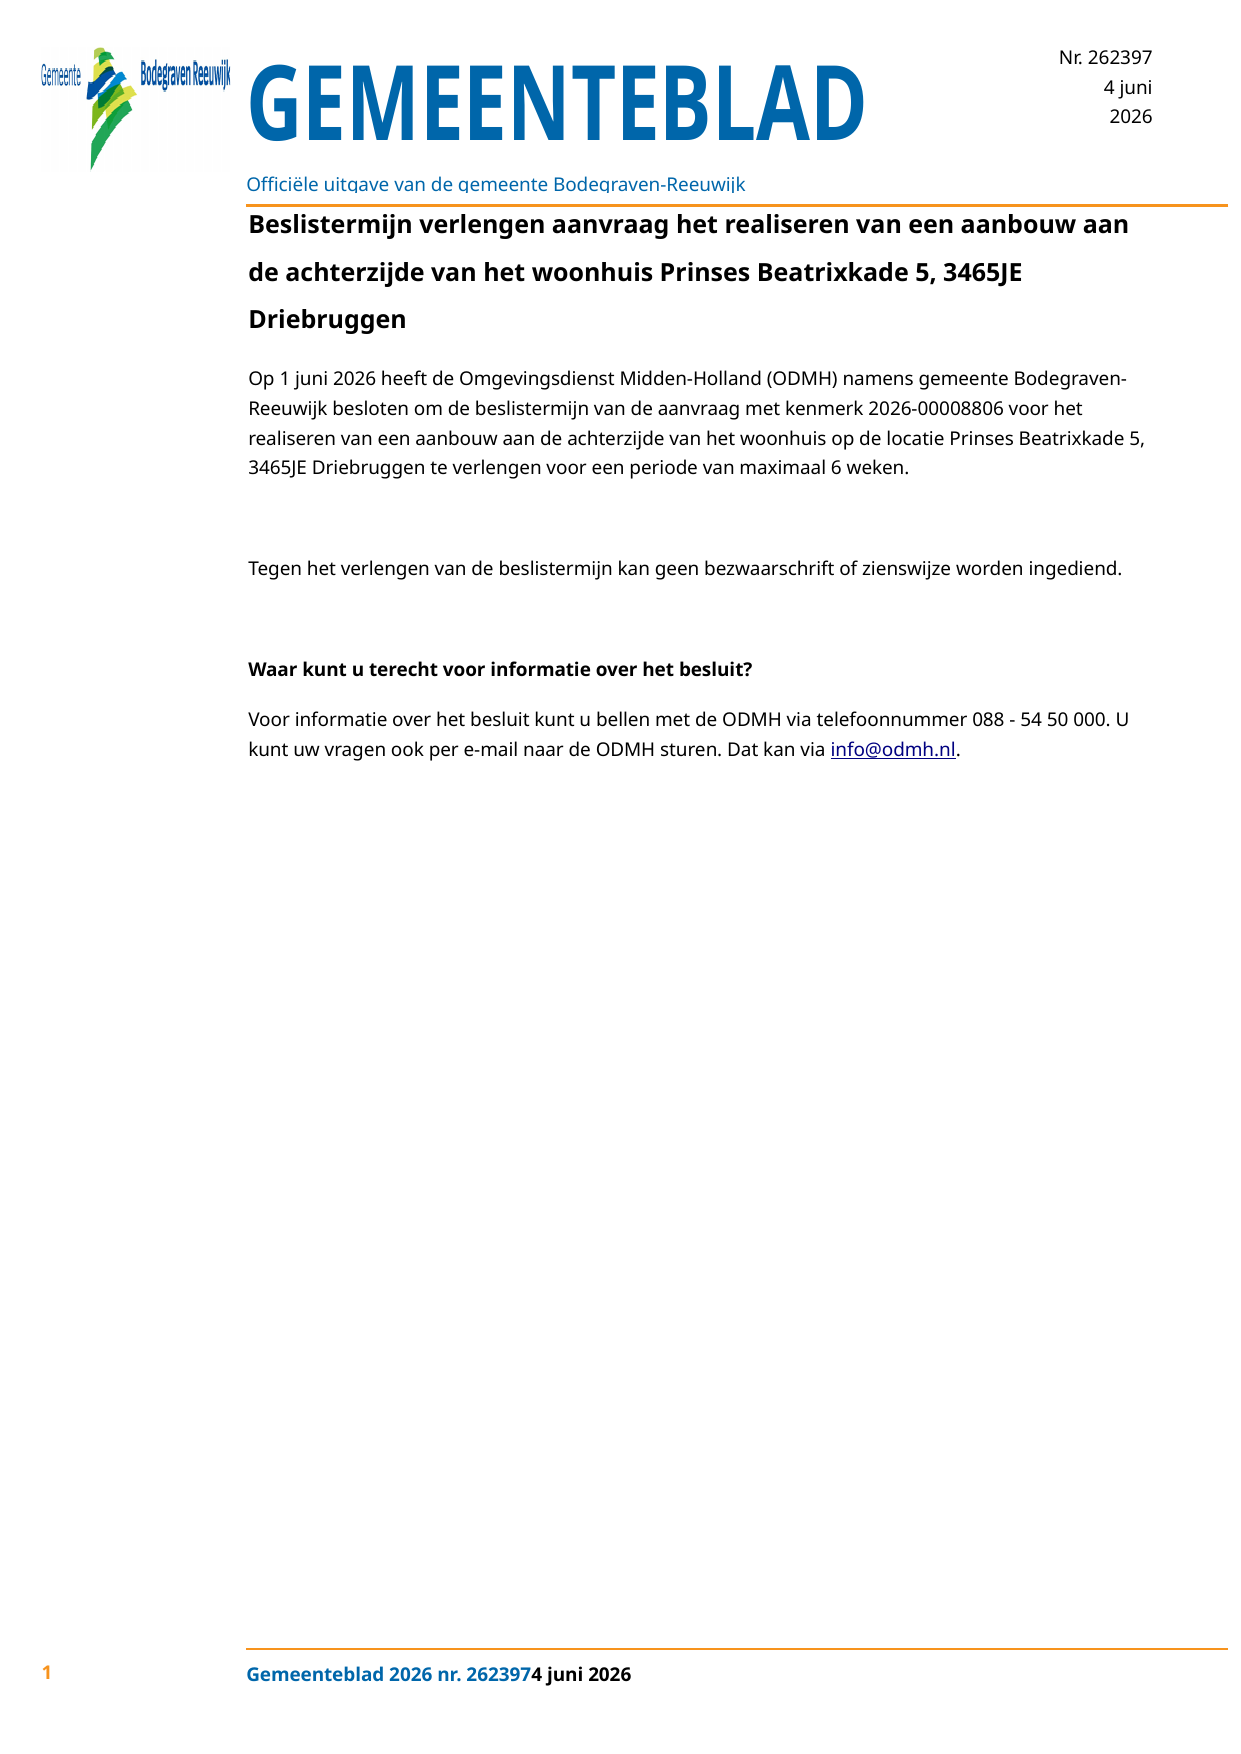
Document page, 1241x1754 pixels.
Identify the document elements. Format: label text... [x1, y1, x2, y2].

text Voor informatie over het besluit kunt u bellen met de ODMH via telefoonnummer 088 - 54 50 000. U kunt uw vragen ook per e-mail naar de ODMH sturen. Dat kan via info@odmh.nl. [248, 706, 1152, 762]
picture [41, 47, 231, 172]
text Waar kunt u terecht voor informatie over het besluit? [248, 656, 1152, 682]
text Beslistermijn verlengen aanvraag het realiseren van een aanbouw aan de achterzijde van het woonhuis Prinses Beatrixkade 5, 3465JE Driebruggen [248, 207, 1152, 336]
text Op 1 juni 2026 heeft de Omgevingsdienst Midden-Holland (ODMH) namens gemeente Bodegraven-Reeuwijk besloten om de beslistermijn van de aanvraag met kenmerk 2026-00008806 voor het realiseren van een aanbouw aan de achterzijde van het woonhuis op de locatie Prinses Beatrixkade 5, 3465JE Driebruggen te verlengen voor een periode van maximaal 6 weken. [248, 366, 1152, 480]
text Tegen het verlengen van de beslistermijn kan geen bezwaarschrift of zienswijze worden ingediend. [248, 555, 1152, 581]
